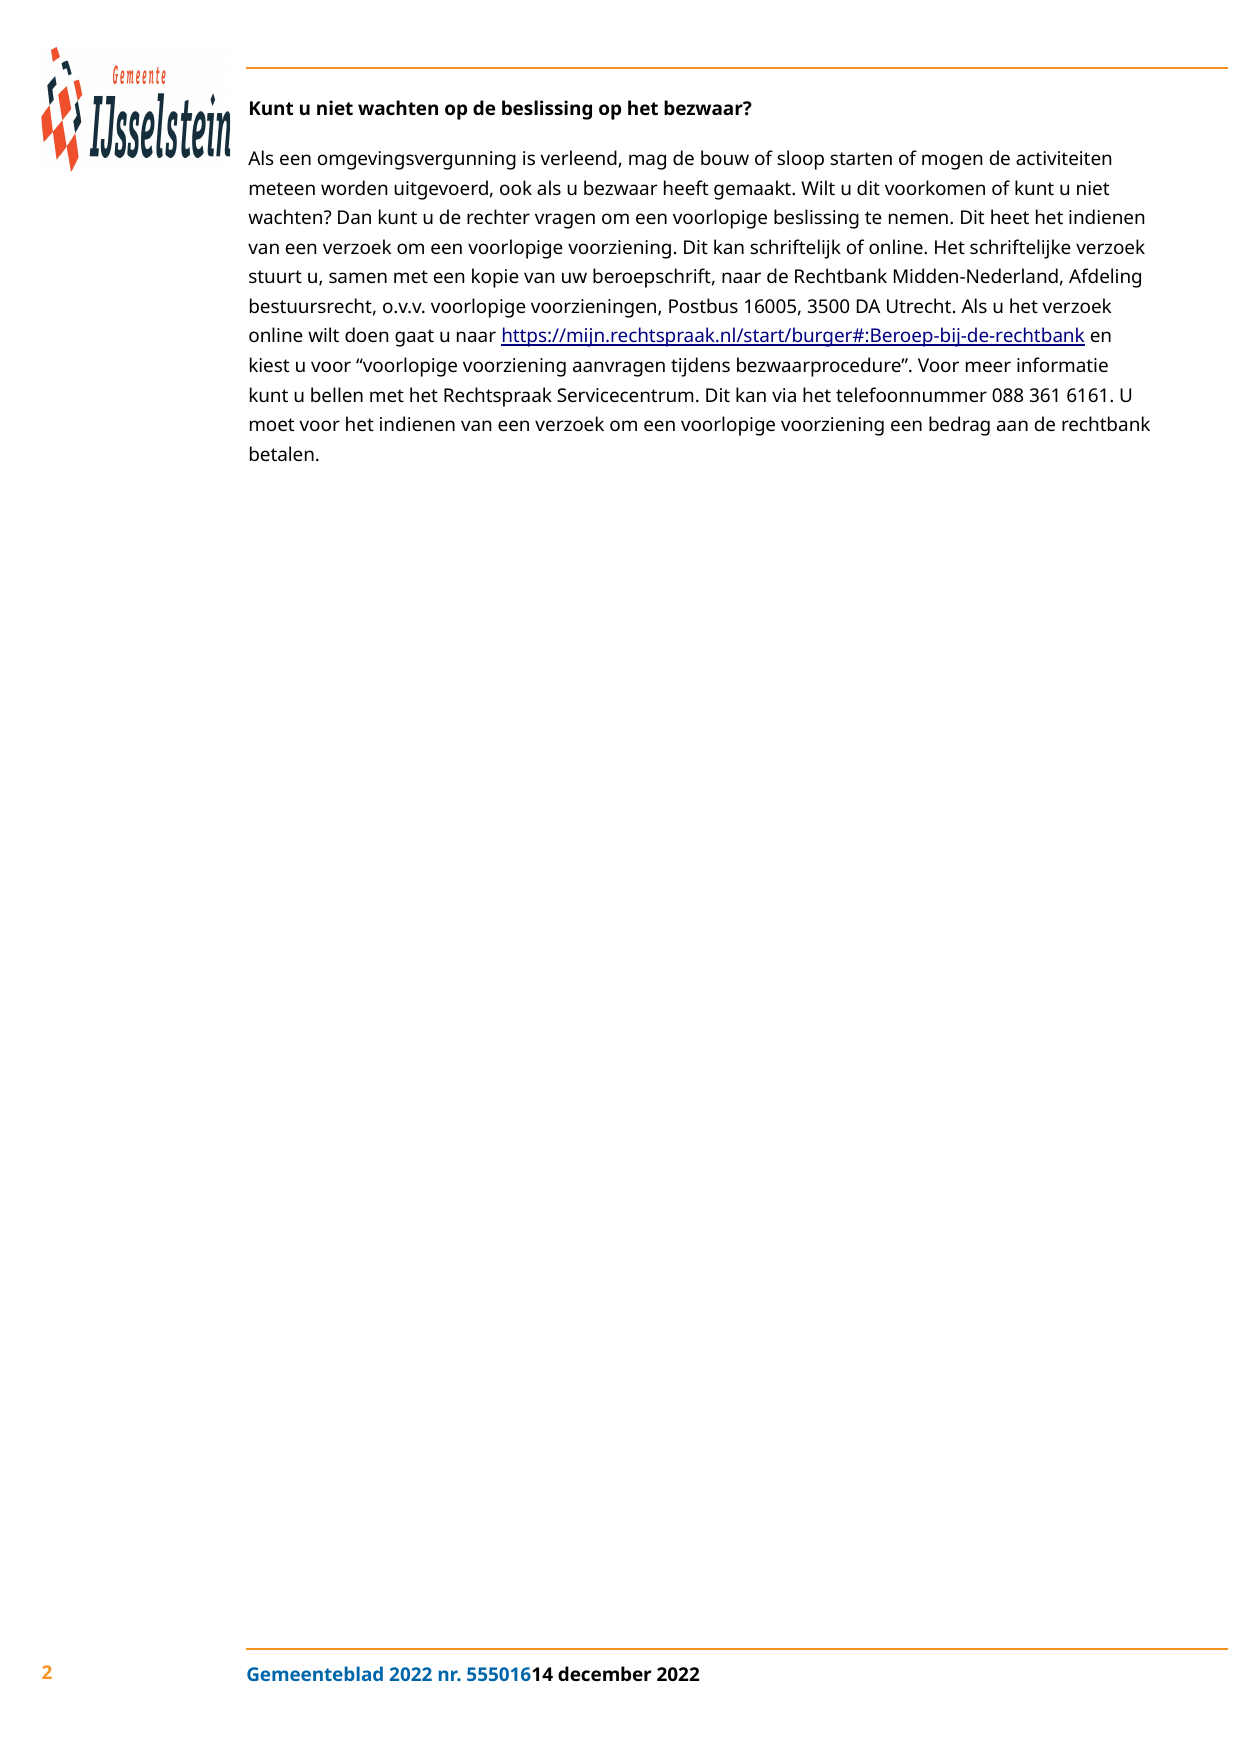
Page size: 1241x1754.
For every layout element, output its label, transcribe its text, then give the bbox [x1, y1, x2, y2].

text Kunt u niet wachten op de beslissing op het bezwaar? [248, 95, 1152, 121]
text Als een omgevingsvergunning is verleend, mag de bouw of sloop starten of mogen de activiteiten meteen worden uitgevoerd, ook als u bezwaar heeft gemaakt. Wilt u dit voorkomen of kunt u niet wachten? Dan kunt u de rechter vragen om een voorlopige beslissing te nemen. Dit heet het indienen van een verzoek om een voorlopige voorziening. Dit kan schriftelijk of online. Het schriftelijke verzoek stuurt u, samen met een kopie van uw beroepschrift, naar de Rechtbank Midden-Nederland, Afdeling bestuursrecht, o.v.v. voorlopige voorzieningen, Postbus 16005, 3500 DA Utrecht. Als u het verzoek online wilt doen gaat u naar https://mijn.rechtspraak.nl/start/burger#:Beroep-bij-de-rechtbank en kiest u voor “voorlopige voorziening aanvragen tijdens bezwaarprocedure”. Voor meer informatie kunt u bellen met het Rechtspraak Servicecentrum. Dit kan via het telefoonnummer 088 361 6161. U moet voor het indienen van een verzoek om een voorlopige voorziening een bedrag aan de rechtbank betalen. [248, 145, 1152, 467]
picture [41, 47, 231, 172]
